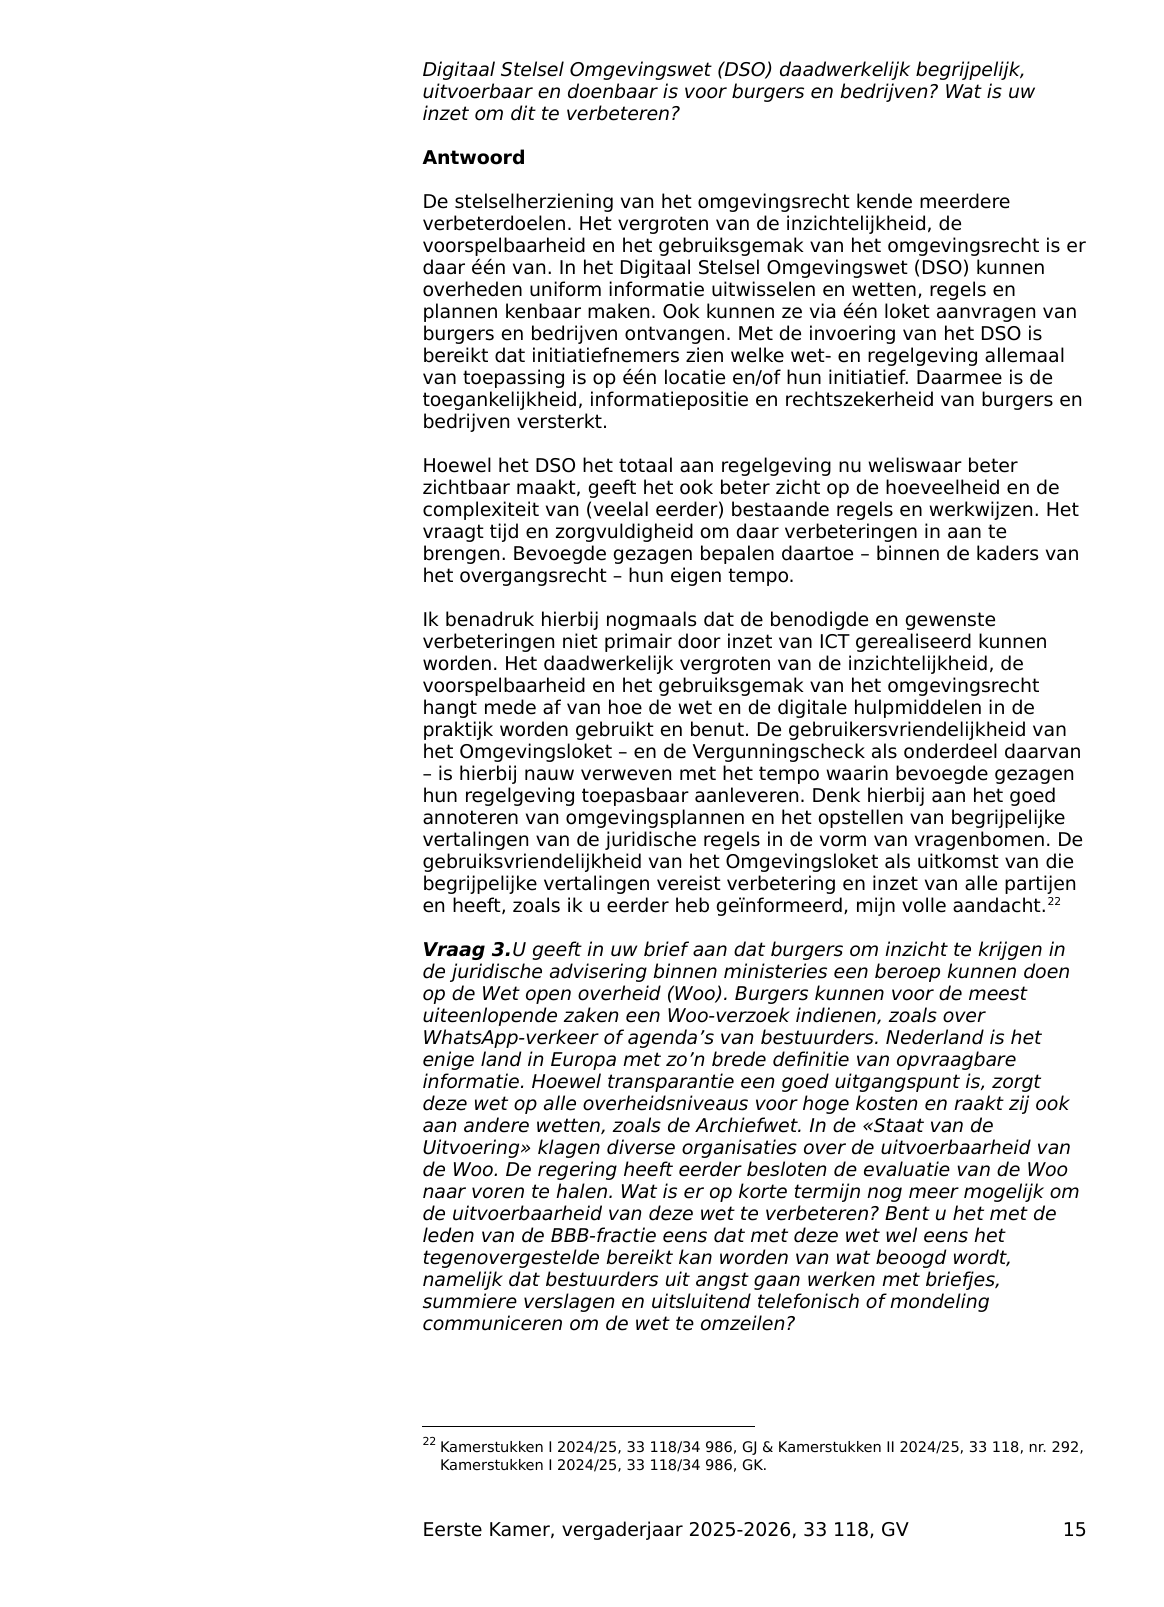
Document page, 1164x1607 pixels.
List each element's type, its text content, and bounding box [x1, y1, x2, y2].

text Hoewel het DSO het totaal aan regelgeving nu weliswaar beter zichtbaar maakt, geeft het ook beter zicht op de hoeveelheid en de complexiteit van (veelal eerder) bestaande regels en werkwijzen. Het vraagt tijd en zorgvuldigheid om daar verbeteringen in aan te brengen. Bevoegde gezagen bepalen daartoe – binnen de kaders van het overgangsrecht – hun eigen tempo. [422, 455, 1087, 587]
text De stelselherziening van het omgevingsrecht kende meerdere verbeterdoelen. Het vergroten van de inzichtelijkheid, de voorspelbaarheid en het gebruiksgemak van het omgevingsrecht is er daar één van. In het Digitaal Stelsel Omgevingswet (DSO) kunnen overheden uniform informatie uitwisselen en wetten, regels en plannen kenbaar maken. Ook kunnen ze via één loket aanvragen van burgers en bedrijven ontvangen. Met de invoering van het DSO is bereikt dat initiatiefnemers zien welke wet- en regelgeving allemaal van toepassing is op één locatie en/of hun initiatief. Daarmee is de toegankelijkheid, informatiepositie en rechtszekerheid van burgers en bedrijven versterkt. [422, 191, 1087, 433]
text Digitaal Stelsel Omgevingswet (DSO) daadwerkelijk begrijpelijk, uitvoerbaar en doenbaar is voor burgers en bedrijven? Wat is uw inzet om dit te verbeteren? [422, 59, 1087, 125]
text Ik benadruk hierbij nogmaals dat de benodigde en gewenste verbeteringen niet primair door inzet van ICT gerealiseerd kunnen worden. Het daadwerkelijk vergroten van de inzichtelijkheid, de voorspelbaarheid en het gebruiksgemak van het omgevingsrecht hangt mede af van hoe de wet en de digitale hulpmiddelen in de praktijk worden gebruikt en benut. De gebruikersvriendelijkheid van het Omgevingsloket – en de Vergunningscheck als onderdeel daarvan – is hierbij nauw verweven met het tempo waarin bevoegde gezagen hun regelgeving toepasbaar aanleveren. Denk hierbij aan het goed annoteren van omgevingsplannen en het opstellen van begrijpelijke vertalingen van de juridische regels in de vorm van vragenbomen. De gebruiksvriendelijkheid van het Omgevingsloket als uitkomst van die begrijpelijke vertalingen vereist verbetering en inzet van alle partijen en heeft, zoals ik u eerder heb geïnformeerd, mijn volle aandacht. [422, 609, 1087, 917]
text Kamerstukken I 2024/25, 33 118/34 986, GJ & Kamerstukken II 2024/25, 33 118, nr. 292, Kamerstukken I 2024/25, 33 118/34 986, GK. [422, 1435, 1087, 1474]
text Vraag 3.U geeft in uw brief aan dat burgers om inzicht te krijgen in de juridische advisering binnen ministeries een beroep kunnen doen op de Wet open overheid (Woo). Burgers kunnen voor de meest uiteenlopende zaken een Woo-verzoek indienen, zoals over WhatsApp-verkeer of agenda’s van bestuurders. Nederland is het enige land in Europa met zo’n brede definitie van opvraagbare informatie. Hoewel transparantie een goed uitgangspunt is, zorgt deze wet op alle overheidsniveaus voor hoge kosten en raakt zij ook aan andere wetten, zoals de Archiefwet. In de «Staat van de Uitvoering» klagen diverse organisaties over de uitvoerbaarheid van de Woo. De regering heeft eerder besloten de evaluatie van de Woo naar voren te halen. Wat is er op korte termijn nog meer mogelijk om de uitvoerbaarheid van deze wet te verbeteren? Bent u het met de leden van de BBB-fractie eens dat met deze wet wel eens het tegenovergestelde bereikt kan worden van wat beoogd wordt, namelijk dat bestuurders uit angst gaan werken met briefjes, summiere verslagen en uitsluitend telefonisch of mondeling communiceren om de wet te omzeilen? [422, 939, 1087, 1335]
subtitle Antwoord [422, 147, 1087, 169]
